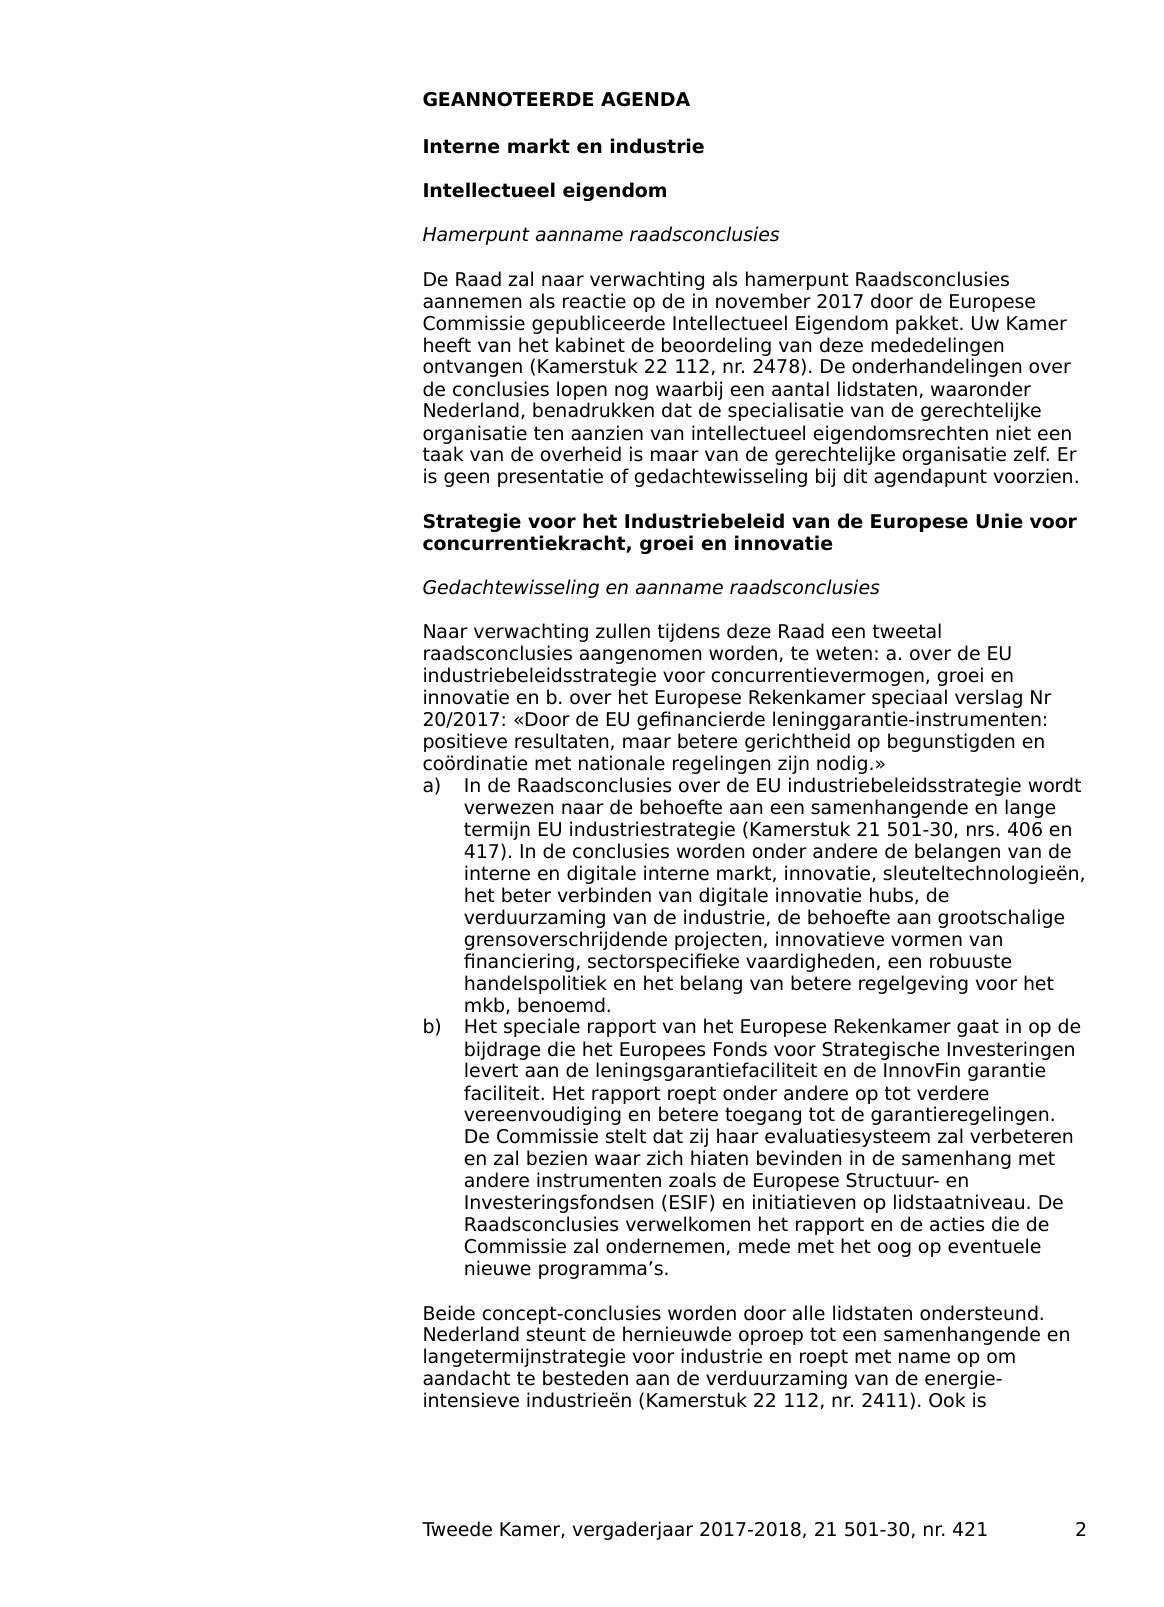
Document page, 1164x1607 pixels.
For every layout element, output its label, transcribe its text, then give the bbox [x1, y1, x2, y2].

text Gedachtewisseling en aanname raadsconclusies [422, 577, 1087, 599]
text b) Het speciale rapport van het Europese Rekenkamer gaat in op de bijdrage die het Europees Fonds voor Strategische Investeringen levert aan de leningsgarantiefaciliteit en de InnovFin garantie faciliteit. Het rapport roept onder andere op tot verdere vereenvoudiging en betere toegang tot de garantieregelingen. De Commissie stelt dat zij haar evaluatiesysteem zal verbeteren en zal bezien waar zich hiaten bevinden in de samenhang met andere instrumenten zoals de Europese Structuur- en Investeringsfondsen (ESIF) en initiatieven op lidstaatniveau. De Raadsconclusies verwelkomen het rapport en de acties die de Commissie zal ondernemen, mede met het oog op eventuele nieuwe programma’s. [422, 1016, 1087, 1280]
text a) In de Raadsconclusies over de EU industriebeleidsstrategie wordt verwezen naar de behoefte aan een samenhangende en lange termijn EU industriestrategie (Kamerstuk 21 501-30, nrs. 406 en 417). In de conclusies worden onder andere de belangen van de interne en digitale interne markt, innovatie, sleuteltechnologieën, het beter verbinden van digitale innovatie hubs, de verduurzaming van de industrie, de behoefte aan grootschalige grensoverschrijdende projecten, innovatieve vormen van financiering, sectorspecifieke vaardigheden, een robuuste handelspolitiek en het belang van betere regelgeving voor het mkb, benoemd. [422, 775, 1087, 1016]
subtitle Interne markt en industrie [422, 136, 1087, 158]
subtitle Strategie voor het Industriebeleid van de Europese Unie voor concurrentiekracht, groei en innovatie [422, 511, 1087, 554]
subtitle Intellectueel eigendom [422, 180, 1087, 202]
text Hamerpunt aanname raadsconclusies [422, 224, 1087, 246]
text De Raad zal naar verwachting als hamerpunt Raadsconclusies aannemen als reactie op de in november 2017 door de Europese Commissie gepubliceerde Intellectueel Eigendom pakket. Uw Kamer heeft van het kabinet de beoordeling van deze mededelingen ontvangen (Kamerstuk 22 112, nr. 2478). De onderhandelingen over de conclusies lopen nog waarbij een aantal lidstaten, waaronder Nederland, benadrukken dat de specialisatie van de gerechtelijke organisatie ten aanzien van intellectueel eigendomsrechten niet een taak van de overheid is maar van de gerechtelijke organisatie zelf. Er is geen presentatie of gedachtewisseling bij dit agendapunt voorzien. [422, 268, 1087, 488]
text Beide concept-conclusies worden door alle lidstaten ondersteund. Nederland steunt de hernieuwde oproep tot een samenhangende en langetermijnstrategie voor industrie en roept met name op om aandacht te besteden aan de verduurzaming van de energie-intensieve industrieën (Kamerstuk 22 112, nr. 2411). Ook is [422, 1302, 1087, 1412]
text Naar verwachting zullen tijdens deze Raad een tweetal raadsconclusies aangenomen worden, te weten: a. over de EU industriebeleidsstrategie voor concurrentievermogen, groei en innovatie en b. over het Europese Rekenkamer speciaal verslag Nr 20/2017: «Door de EU gefinancierde leninggarantie-instrumenten: positieve resultaten, maar betere gerichtheid op begunstigden en coördinatie met nationale regelingen zijn nodig.» [422, 621, 1087, 775]
subtitle GEANNOTEERDE AGENDA [422, 89, 1087, 111]
